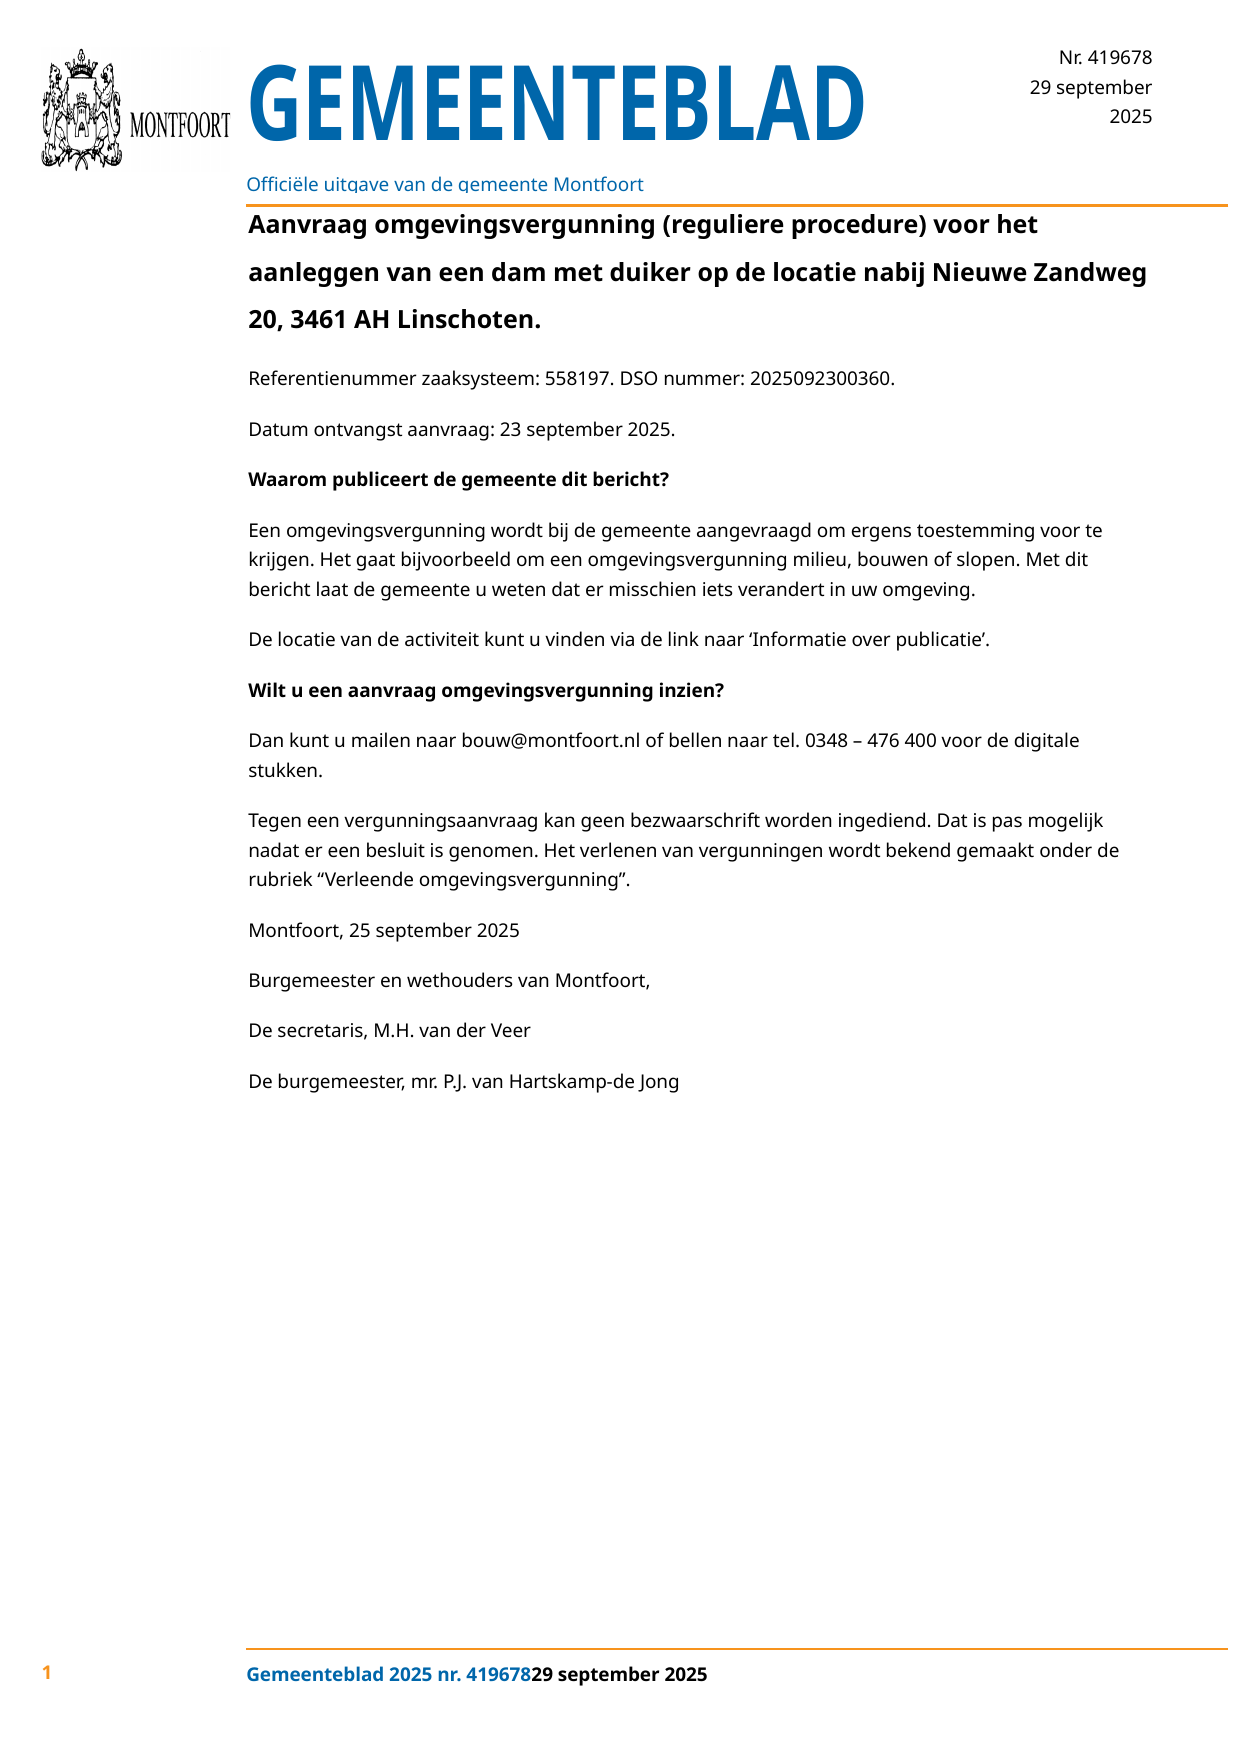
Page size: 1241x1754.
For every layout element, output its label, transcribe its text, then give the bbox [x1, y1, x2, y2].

text De locatie van de activiteit kunt u vinden via de link naar ‘Informatie over publicatie’. [248, 626, 1152, 652]
text Datum ontvangst aanvraag: 23 september 2025. [248, 416, 1152, 442]
text Een omgevingsvergunning wordt bij de gemeente aangevraagd om ergens toestemming voor te krijgen. Het gaat bijvoorbeeld om een omgevingsvergunning milieu, bouwen of slopen. Met dit bericht laat de gemeente u weten dat er misschien iets verandert in uw omgeving. [248, 517, 1152, 602]
text Wilt u een aanvraag omgevingsvergunning inzien? [248, 677, 1152, 702]
text Montfoort, 25 september 2025 [248, 917, 1152, 942]
text Waarom publiceert de gemeente dit bericht? [248, 466, 1152, 492]
text Referentienummer zaaksysteem: 558197. DSO nummer: 2025092300360. [248, 366, 1152, 391]
text Dan kunt u mailen naar bouw@montfoort.nl of bellen naar tel. 0348 – 476 400 voor de digitale stukken. [248, 727, 1152, 782]
text Tegen een vergunningsaanvraag kan geen bezwaarschrift worden ingediend. Dat is pas mogelijk nadat er een besluit is genomen. Het verlenen van vergunningen wordt bekend gemaakt onder de rubriek “Verleende omgevingsvergunning”. [248, 807, 1152, 892]
text De burgemeester, mr. P.J. van Hartskamp-de Jong [248, 1068, 1152, 1094]
text Burgemeester en wethouders van Montfoort, [248, 967, 1152, 993]
picture [41, 47, 231, 172]
text De secretaris, M.H. van der Veer [248, 1018, 1152, 1043]
text Aanvraag omgevingsvergunning (reguliere procedure) voor het aanleggen van een dam met duiker op de locatie nabij Nieuwe Zandweg 20, 3461 AH Linschoten. [248, 207, 1152, 336]
